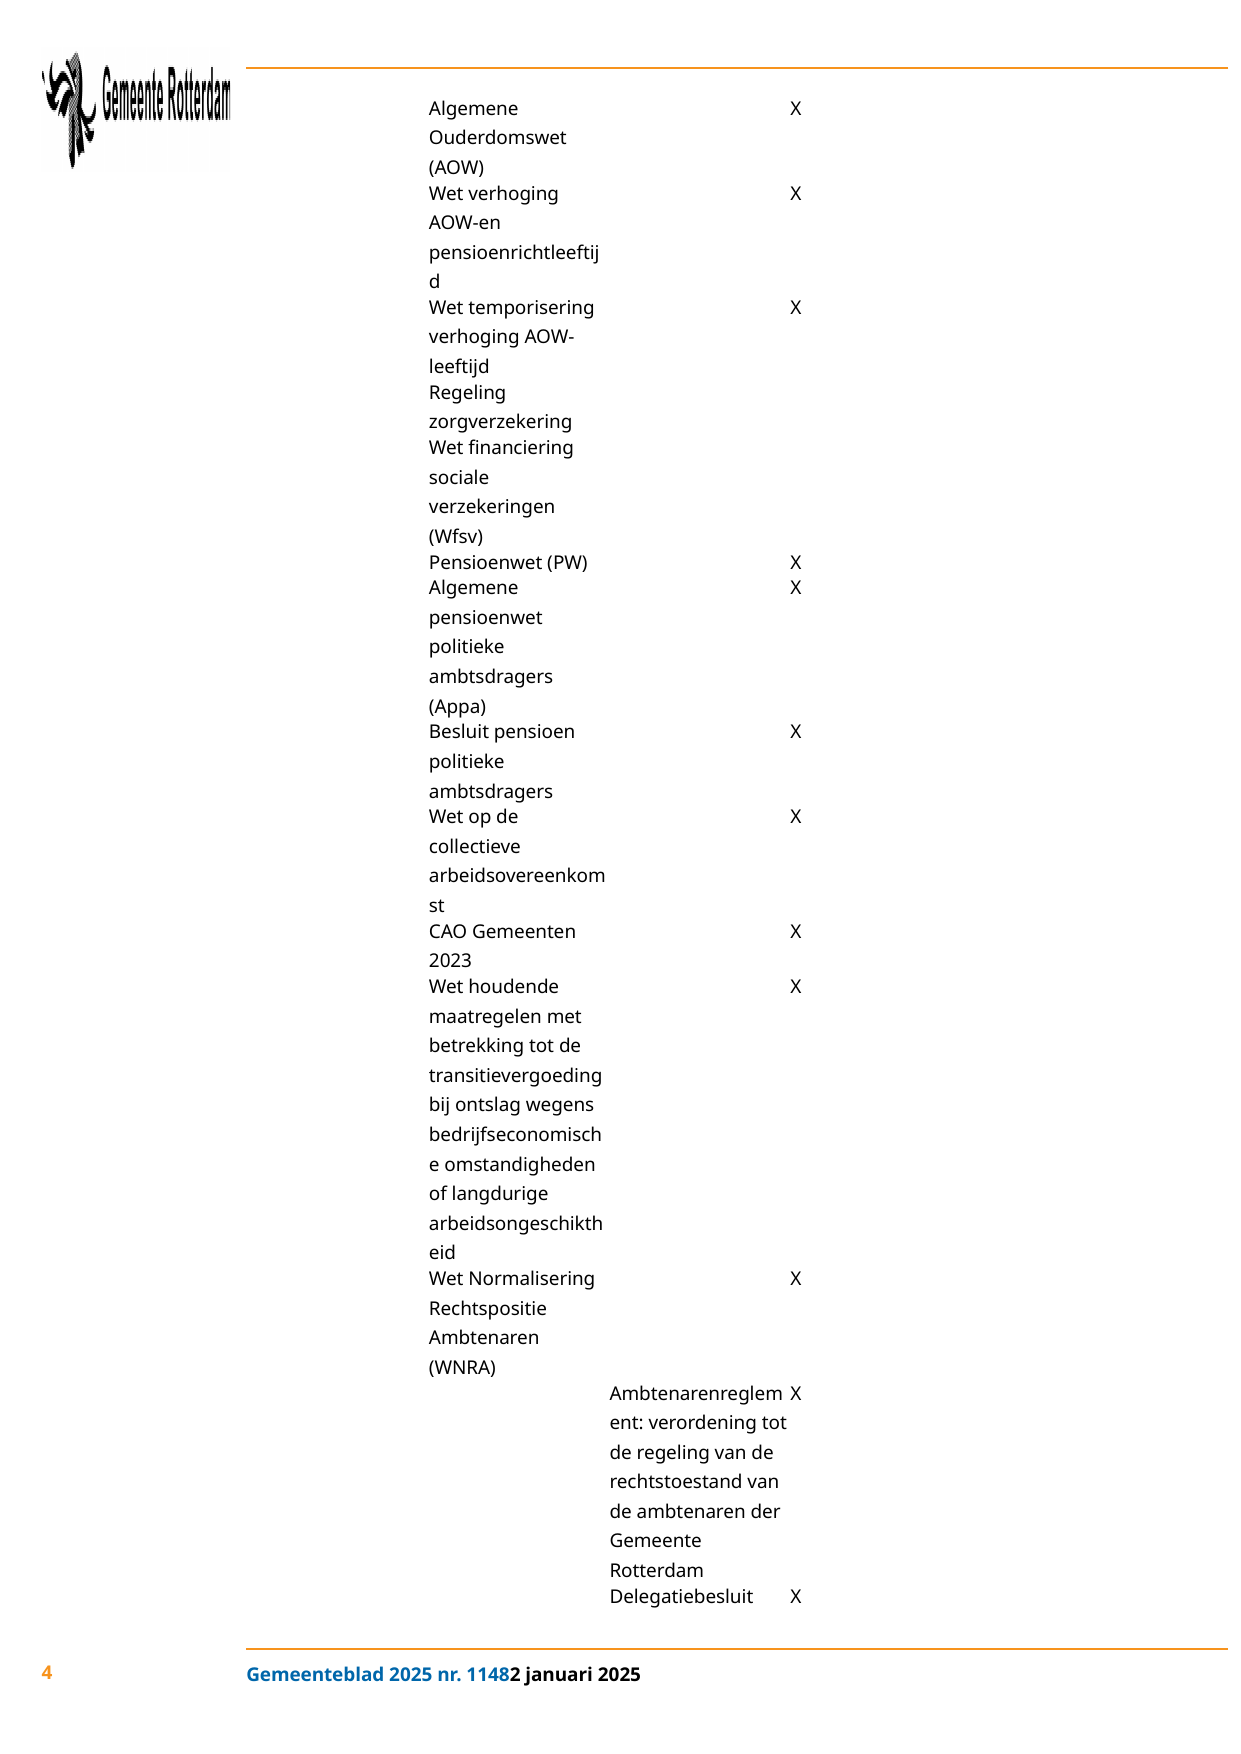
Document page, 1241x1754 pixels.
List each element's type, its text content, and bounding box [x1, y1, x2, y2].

table_cell [248, 1583, 429, 1609]
table_cell [248, 95, 429, 180]
table_cell [609, 973, 790, 1265]
table_cell X [790, 1380, 971, 1583]
table_cell Delegatiebesluit [609, 1583, 790, 1609]
table_cell [248, 575, 429, 719]
table_cell [248, 719, 429, 803]
table_cell X [790, 804, 971, 918]
table_cell [609, 180, 790, 294]
table_cell [248, 294, 429, 379]
table_cell [248, 1380, 429, 1583]
table_cell Wet temporisering verhoging AOW-leeftijd [429, 294, 609, 379]
table_cell [609, 434, 790, 549]
table_cell Wet Normalisering Rechtspositie Ambtenaren (WNRA) [429, 1265, 609, 1380]
table_cell [971, 95, 1152, 180]
picture [41, 47, 231, 172]
table_cell [609, 95, 790, 180]
table_cell [248, 379, 429, 434]
table_cell [790, 434, 971, 549]
table_cell [971, 575, 1152, 719]
table_cell [971, 719, 1152, 803]
table_cell [609, 719, 790, 803]
table_cell [971, 379, 1152, 434]
table_cell X [790, 180, 971, 294]
table_cell [971, 1583, 1152, 1609]
table_cell [971, 973, 1152, 1265]
table_cell X [790, 95, 971, 180]
table_cell [971, 549, 1152, 574]
table_cell [429, 1380, 609, 1583]
table_cell [971, 434, 1152, 549]
table_cell Besluit pensioen politieke ambtsdragers [429, 719, 609, 803]
table_cell X [790, 294, 971, 379]
table_cell [248, 434, 429, 549]
table_cell [248, 1265, 429, 1380]
table_cell [971, 804, 1152, 918]
table_cell X [790, 575, 971, 719]
table_cell [971, 180, 1152, 294]
table_cell [971, 1380, 1152, 1583]
table_cell [248, 804, 429, 918]
table_cell [248, 180, 429, 294]
table_cell X [790, 549, 971, 574]
table_cell [429, 1583, 609, 1609]
table_cell X [790, 719, 971, 803]
table_cell [609, 294, 790, 379]
table_cell X [790, 1583, 971, 1609]
table_cell [790, 379, 971, 434]
table_cell [971, 294, 1152, 379]
table_cell Algemene pensioenwet politieke ambtsdragers (Appa) [429, 575, 609, 719]
table_cell [609, 918, 790, 973]
table_cell X [790, 918, 971, 973]
table_cell Pensioenwet (PW) [429, 549, 609, 574]
table_cell CAO Gemeenten 2023 [429, 918, 609, 973]
table_cell Regeling zorgverzekering [429, 379, 609, 434]
table_cell [609, 804, 790, 918]
table_cell [609, 575, 790, 719]
table_cell Ambtenarenreglement: verordening tot de regeling van de rechtstoestand van de ambtenaren der Gemeente Rotterdam [609, 1380, 790, 1583]
table_cell Wet financiering sociale verzekeringen (Wfsv) [429, 434, 609, 549]
table_cell [609, 379, 790, 434]
table_cell [248, 973, 429, 1265]
table_cell Wet houdende maatregelen met betrekking tot de transitievergoeding bij ontslag wegens bedrijfseconomische omstandigheden of langdurige arbeidsongeschiktheid [429, 973, 609, 1265]
table_cell [248, 549, 429, 574]
table_cell [248, 918, 429, 973]
table_cell [971, 918, 1152, 973]
table_cell [971, 1265, 1152, 1380]
table_cell X [790, 973, 971, 1265]
table_cell [609, 1265, 790, 1380]
table_cell Wet verhoging AOW-en pensioenrichtleeftijd [429, 180, 609, 294]
table_cell [609, 549, 790, 574]
table_cell Algemene Ouderdomswet (AOW) [429, 95, 609, 180]
table_cell X [790, 1265, 971, 1380]
table_cell Wet op de collectieve arbeidsovereenkomst [429, 804, 609, 918]
